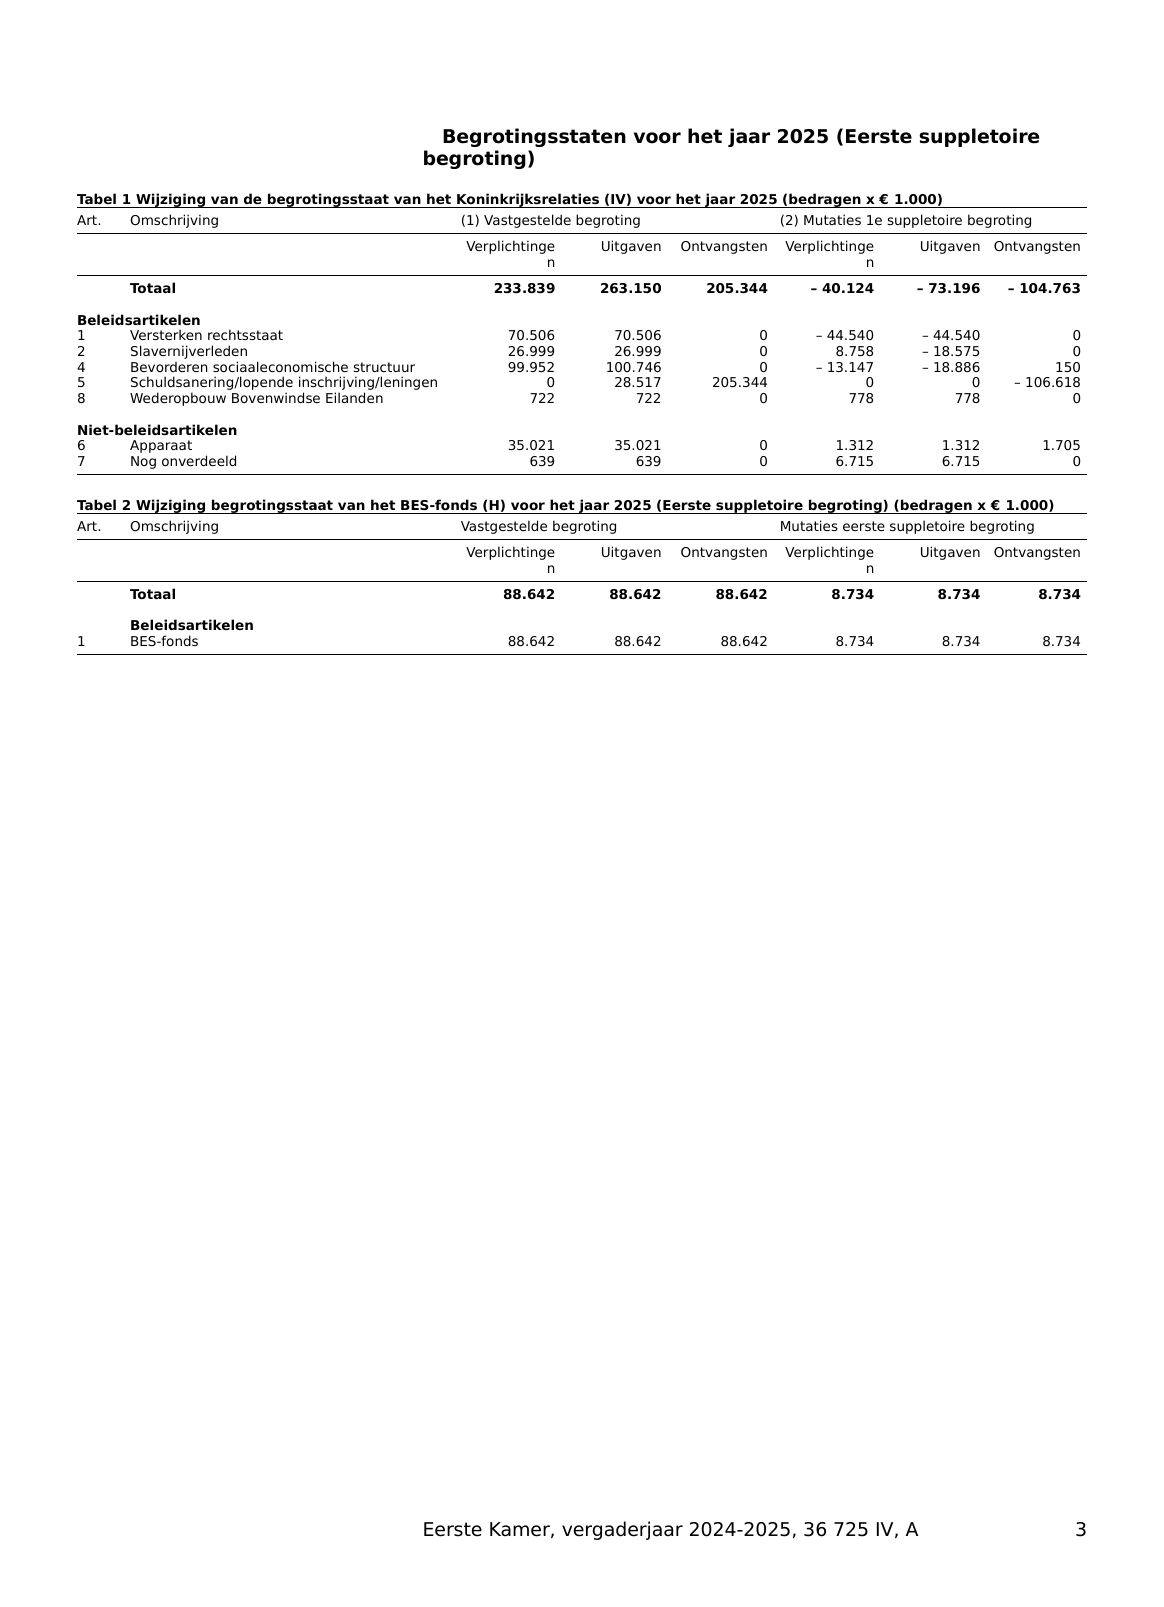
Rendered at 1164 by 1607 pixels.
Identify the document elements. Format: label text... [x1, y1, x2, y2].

table_cell – 18.886 [880, 360, 986, 375]
table_cell Ontvangsten [667, 234, 773, 275]
table_cell 88.642 [455, 634, 561, 654]
table_header Tabel 1 Wijziging van de begrotingsstaat van het Koninkrijksrelaties (IV) voor het jaar 2025 (bedragen x € 1.000) [77, 191, 1087, 207]
table_cell 5 [77, 375, 124, 391]
table_cell [455, 618, 561, 634]
table_cell 0 [986, 454, 1087, 474]
table_cell [455, 407, 561, 422]
table_cell Wederopbouw Bovenwindse Eilanden [124, 391, 455, 407]
table_cell 0 [667, 328, 773, 344]
table_cell [455, 297, 561, 312]
table_cell 0 [880, 375, 986, 391]
table_cell [561, 297, 667, 312]
table_cell Beleidsartikelen [124, 618, 455, 634]
table_cell Verplichtingen [455, 540, 561, 581]
table_cell [561, 618, 667, 634]
table_cell Uitgaven [561, 540, 667, 581]
table_cell 88.642 [667, 582, 773, 602]
text Begrotingsstaten voor het jaar 2025 (Eerste suppletoire begroting) [422, 126, 1087, 169]
table_cell 35.021 [455, 438, 561, 454]
table_cell 0 [667, 344, 773, 359]
table_cell Nog onverdeeld [124, 454, 455, 474]
table_cell Verplichtingen [774, 540, 880, 581]
table_cell Mutaties eerste suppletoire begroting [774, 514, 1087, 539]
table_cell Omschrijving [124, 514, 455, 539]
table_cell 26.999 [561, 344, 667, 359]
table_cell (1) Vastgestelde begroting [455, 208, 773, 233]
table_cell [986, 407, 1087, 422]
table_cell [880, 618, 986, 634]
table_cell – 44.540 [880, 328, 986, 344]
table_cell [667, 297, 773, 312]
table_cell 0 [667, 360, 773, 375]
table_cell 233.839 [455, 276, 561, 297]
table_cell [77, 297, 124, 312]
table_cell – 40.124 [774, 276, 880, 297]
table_cell Ontvangsten [667, 540, 773, 581]
table_cell (2) Mutaties 1e suppletoire begroting [774, 208, 1087, 233]
table_cell [667, 407, 773, 422]
table_header Tabel 2 Wijziging begrotingsstaat van het BES-fonds (H) voor het jaar 2025 (Eerste suppletoire begroting) (bedragen x € 1.000) [77, 497, 1087, 513]
table_cell 8 [77, 391, 124, 407]
table_cell 205.344 [667, 375, 773, 391]
table_cell [774, 407, 880, 422]
table_cell 639 [561, 454, 667, 474]
table_cell [77, 540, 124, 581]
table_cell Totaal [124, 582, 455, 602]
table_cell 8.734 [880, 634, 986, 654]
table_cell – 18.575 [880, 344, 986, 359]
table_cell 0 [455, 375, 561, 391]
table_cell [561, 603, 667, 618]
table_cell Ontvangsten [986, 540, 1087, 581]
table_cell [986, 603, 1087, 618]
table_cell Bevorderen sociaaleconomische structuur [124, 360, 455, 375]
table_cell 70.506 [455, 328, 561, 344]
table_cell [880, 297, 986, 312]
table_cell [774, 618, 880, 634]
table_cell 100.746 [561, 360, 667, 375]
table_cell [124, 297, 455, 312]
table_cell Verplichtingen [455, 234, 561, 275]
table_cell 8.734 [774, 582, 880, 602]
table_cell 7 [77, 454, 124, 474]
table_cell [880, 407, 986, 422]
table_cell – 44.540 [774, 328, 880, 344]
table_cell 0 [986, 391, 1087, 407]
table_cell 8.734 [986, 582, 1087, 602]
table_cell [986, 618, 1087, 634]
table_cell Art. [77, 514, 124, 539]
table_cell [880, 603, 986, 618]
table_cell 8.734 [774, 634, 880, 654]
table_cell [124, 603, 455, 618]
table_cell [77, 603, 124, 618]
table_cell – 73.196 [880, 276, 986, 297]
table_cell 639 [455, 454, 561, 474]
table_cell 6.715 [774, 454, 880, 474]
table_cell Uitgaven [561, 234, 667, 275]
table_cell 8.734 [986, 634, 1087, 654]
table_cell 1.312 [880, 438, 986, 454]
table_cell [124, 407, 455, 422]
table_cell 205.344 [667, 276, 773, 297]
table_cell [561, 407, 667, 422]
table_cell 28.517 [561, 375, 667, 391]
table_cell 1 [77, 634, 124, 654]
table_cell [124, 540, 455, 581]
table_cell 150 [986, 360, 1087, 375]
table_cell 778 [880, 391, 986, 407]
table_cell Uitgaven [880, 540, 986, 581]
table_cell 263.150 [561, 276, 667, 297]
table_cell 722 [561, 391, 667, 407]
table_cell 1.312 [774, 438, 880, 454]
table_cell [455, 603, 561, 618]
table_cell – 13.147 [774, 360, 880, 375]
table_cell 70.506 [561, 328, 667, 344]
table_cell Ontvangsten [986, 234, 1087, 275]
table_cell 4 [77, 360, 124, 375]
table_cell 1 [77, 328, 124, 344]
table_cell 1.705 [986, 438, 1087, 454]
table_cell [774, 603, 880, 618]
table_cell [77, 234, 455, 275]
table_cell [667, 618, 773, 634]
table_cell 0 [667, 454, 773, 474]
table_cell [667, 603, 773, 618]
table_cell [986, 297, 1087, 312]
table_cell – 106.618 [986, 375, 1087, 391]
table_cell 778 [774, 391, 880, 407]
table_cell Beleidsartikelen [77, 313, 1087, 328]
table_cell BES-fonds [124, 634, 455, 654]
table_cell – 104.763 [986, 276, 1087, 297]
table_cell 99.952 [455, 360, 561, 375]
table_cell Verplichtingen [774, 234, 880, 275]
table_cell [77, 407, 124, 422]
table_cell 0 [986, 328, 1087, 344]
table_cell 0 [667, 438, 773, 454]
table_cell Art. [77, 208, 124, 233]
table_cell 6.715 [880, 454, 986, 474]
table_cell Apparaat [124, 438, 455, 454]
table_cell 26.999 [455, 344, 561, 359]
table_cell Vastgestelde begroting [455, 514, 773, 539]
table_cell Omschrijving [124, 208, 455, 233]
table_cell Slavernijverleden [124, 344, 455, 359]
table_cell 35.021 [561, 438, 667, 454]
table_cell 88.642 [667, 634, 773, 654]
table_cell 8.734 [880, 582, 986, 602]
table_cell [77, 618, 124, 634]
table_cell 6 [77, 438, 124, 454]
table_cell Niet-beleidsartikelen [77, 423, 1087, 438]
table_cell [77, 276, 124, 297]
table_cell 0 [986, 344, 1087, 359]
table_cell [774, 297, 880, 312]
table_cell 88.642 [455, 582, 561, 602]
table_cell [77, 582, 124, 602]
table_cell 722 [455, 391, 561, 407]
table_cell Versterken rechtsstaat [124, 328, 455, 344]
table_cell 8.758 [774, 344, 880, 359]
table_cell Schuldsanering/lopende inschrijving/leningen [124, 375, 455, 391]
table_cell 0 [774, 375, 880, 391]
table_cell 88.642 [561, 634, 667, 654]
table_cell 88.642 [561, 582, 667, 602]
table_cell 2 [77, 344, 124, 359]
table_cell Uitgaven [880, 234, 986, 275]
table_cell 0 [667, 391, 773, 407]
table_cell Totaal [124, 276, 455, 297]
